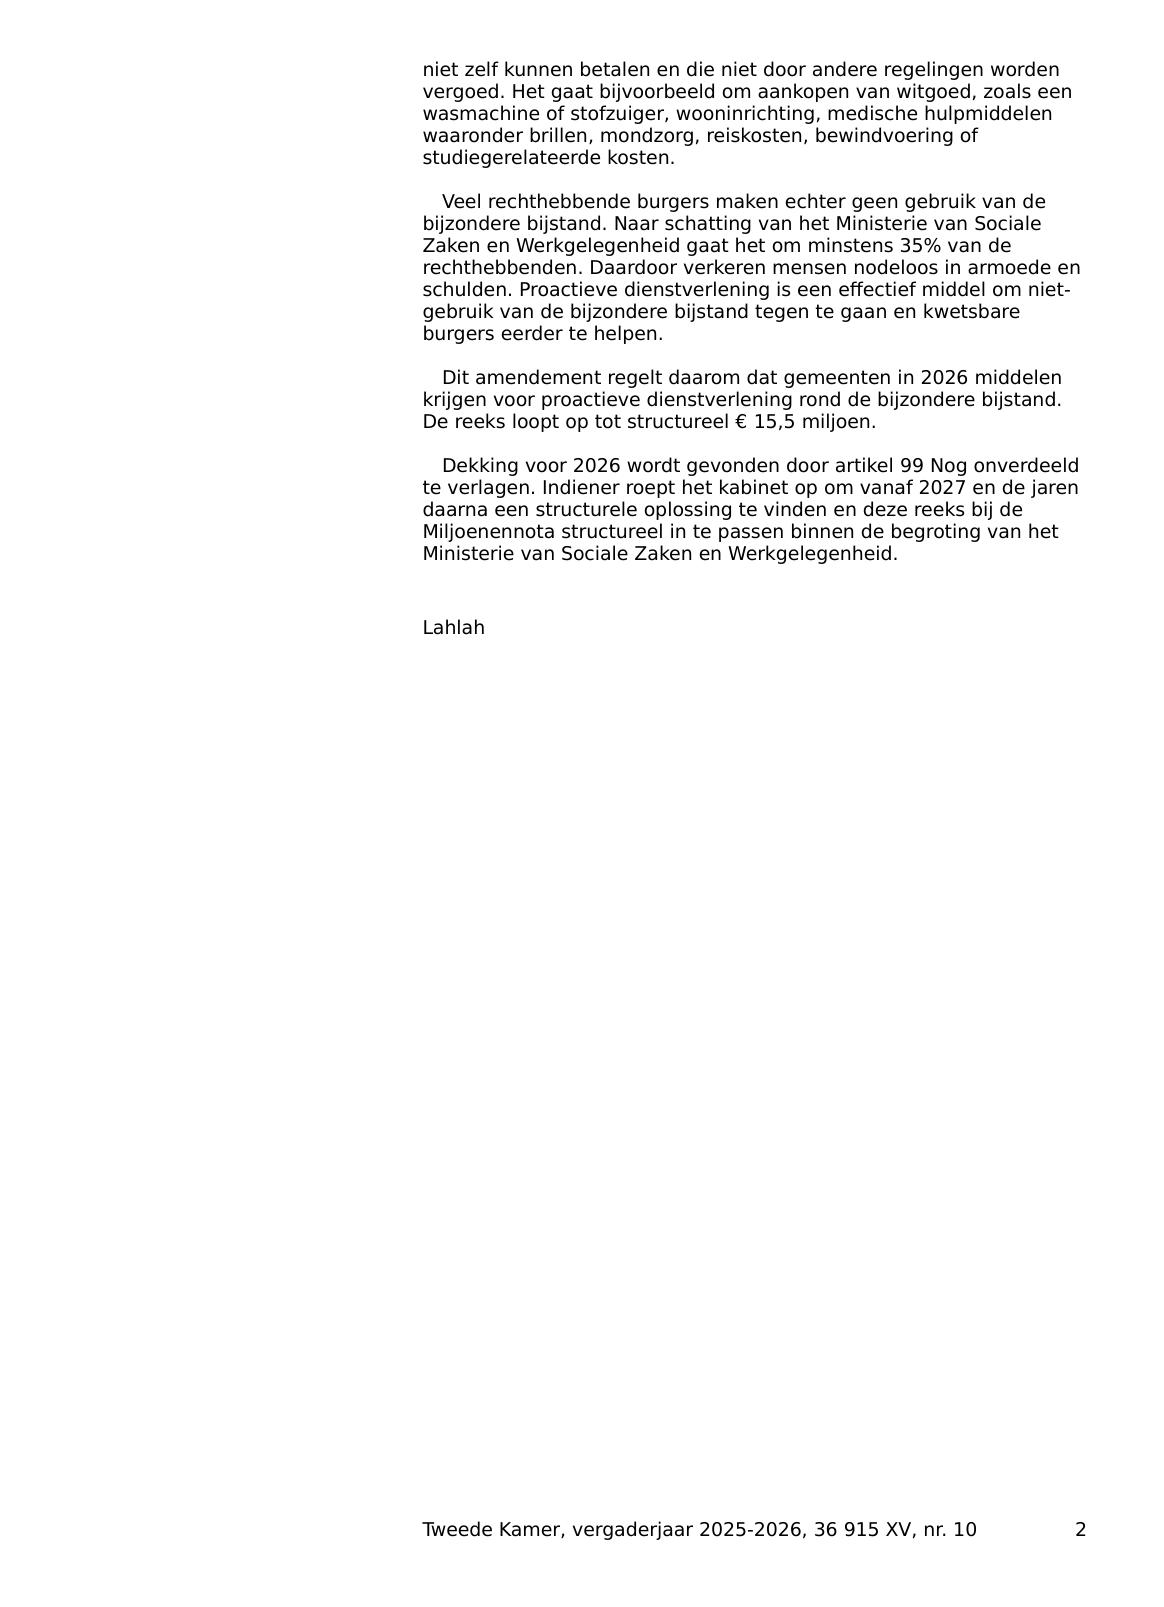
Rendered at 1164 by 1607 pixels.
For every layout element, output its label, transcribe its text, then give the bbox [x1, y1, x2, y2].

text Dit amendement regelt daarom dat gemeenten in 2026 middelen krijgen voor proactieve dienstverlening rond de bijzondere bijstand. De reeks loopt op tot structureel € 15,5 miljoen. [422, 367, 1087, 433]
text Dekking voor 2026 wordt gevonden door artikel 99 Nog onverdeeld te verlagen. Indiener roept het kabinet op om vanaf 2027 en de jaren daarna een structurele oplossing te vinden en deze reeks bij de Miljoenennota structureel in te passen binnen de begroting van het Ministerie van Sociale Zaken en Werkgelegenheid. [422, 455, 1087, 565]
text Lahlah [422, 595, 1087, 639]
text niet zelf kunnen betalen en die niet door andere regelingen worden vergoed. Het gaat bijvoorbeeld om aankopen van witgoed, zoals een wasmachine of stofzuiger, wooninrichting, medische hulpmiddelen waaronder brillen, mondzorg, reiskosten, bewindvoering of studiegerelateerde kosten. [422, 59, 1087, 169]
text Veel rechthebbende burgers maken echter geen gebruik van de bijzondere bijstand. Naar schatting van het Ministerie van Sociale Zaken en Werkgelegenheid gaat het om minstens 35% van de rechthebbenden. Daardoor verkeren mensen nodeloos in armoede en schulden. Proactieve dienstverlening is een effectief middel om niet-gebruik van de bijzondere bijstand tegen te gaan en kwetsbare burgers eerder te helpen. [422, 191, 1087, 345]
